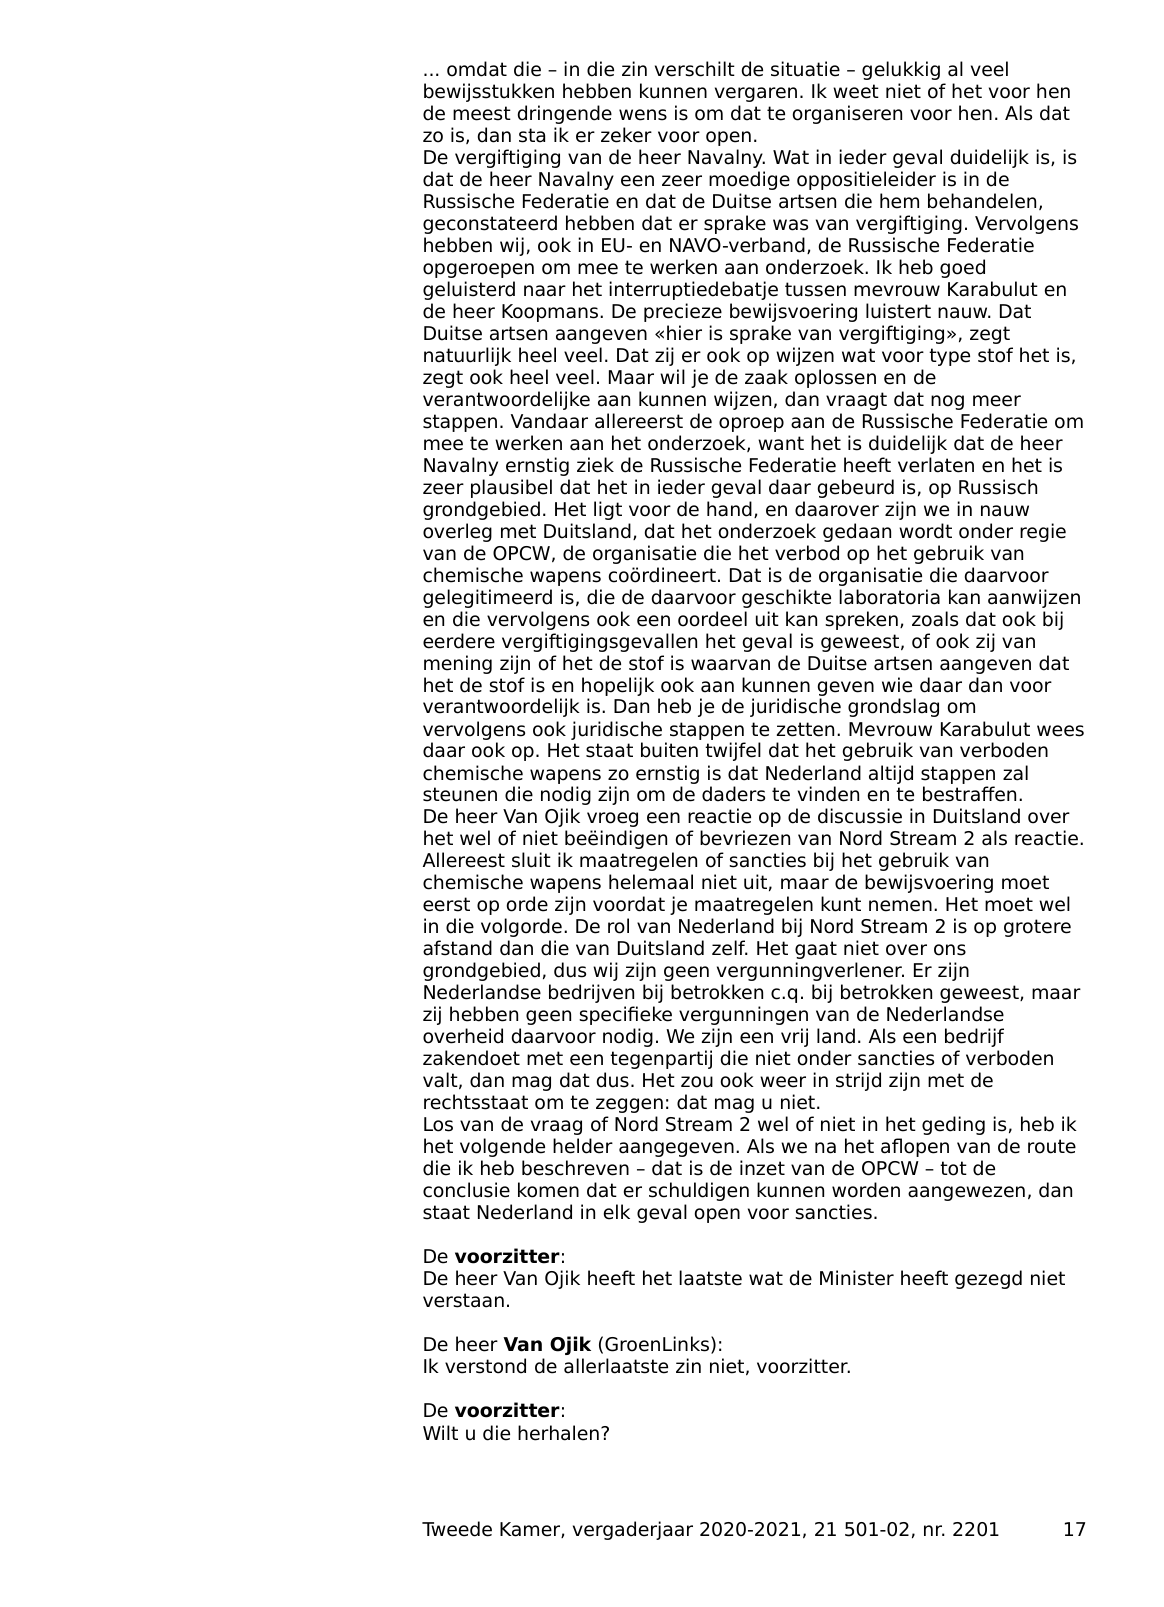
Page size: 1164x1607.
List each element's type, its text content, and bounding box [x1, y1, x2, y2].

text ... omdat die – in die zin verschilt de situatie – gelukkig al veel bewijsstukken hebben kunnen vergaren. Ik weet niet of het voor hen de meest dringende wens is om dat te organiseren voor hen. Als dat zo is, dan sta ik er zeker voor open. [422, 59, 1087, 147]
text Los van de vraag of Nord Stream 2 wel of niet in het geding is, heb ik het volgende helder aangegeven. Als we na het aflopen van de route die ik heb beschreven – dat is de inzet van de OPCW – tot de conclusie komen dat er schuldigen kunnen worden aangewezen, dan staat Nederland in elk geval open voor sancties. [422, 1114, 1087, 1224]
text De voorzitter: [422, 1400, 1087, 1422]
text Ik verstond de allerlaatste zin niet, voorzitter. [422, 1356, 1087, 1378]
text De heer Van Ojik (GroenLinks): [422, 1334, 1087, 1356]
text De voorzitter: [422, 1246, 1087, 1268]
text Wilt u die herhalen? [422, 1422, 1087, 1444]
text De vergiftiging van de heer Navalny. Wat in ieder geval duidelijk is, is dat de heer Navalny een zeer moedige oppositieleider is in de Russische Federatie en dat de Duitse artsen die hem behandelen, geconstateerd hebben dat er sprake was van vergiftiging. Vervolgens hebben wij, ook in EU- en NAVO-verband, de Russische Federatie opgeroepen om mee te werken aan onderzoek. Ik heb goed geluisterd naar het interruptiedebatje tussen mevrouw Karabulut en de heer Koopmans. De precieze bewijsvoering luistert nauw. Dat Duitse artsen aangeven «hier is sprake van vergiftiging», zegt natuurlijk heel veel. Dat zij er ook op wijzen wat voor type stof het is, zegt ook heel veel. Maar wil je de zaak oplossen en de verantwoordelijke aan kunnen wijzen, dan vraagt dat nog meer stappen. Vandaar allereerst de oproep aan de Russische Federatie om mee te werken aan het onderzoek, want het is duidelijk dat de heer Navalny ernstig ziek de Russische Federatie heeft verlaten en het is zeer plausibel dat het in ieder geval daar gebeurd is, op Russisch grondgebied. Het ligt voor de hand, en daarover zijn we in nauw overleg met Duitsland, dat het onderzoek gedaan wordt onder regie van de OPCW, de organisatie die het verbod op het gebruik van chemische wapens coördineert. Dat is de organisatie die daarvoor gelegitimeerd is, die de daarvoor geschikte laboratoria kan aanwijzen en die vervolgens ook een oordeel uit kan spreken, zoals dat ook bij eerdere vergiftigingsgevallen het geval is geweest, of ook zij van mening zijn of het de stof is waarvan de Duitse artsen aangeven dat het de stof is en hopelijk ook aan kunnen geven wie daar dan voor verantwoordelijk is. Dan heb je de juridische grondslag om vervolgens ook juridische stappen te zetten. Mevrouw Karabulut wees daar ook op. Het staat buiten twijfel dat het gebruik van verboden chemische wapens zo ernstig is dat Nederland altijd stappen zal steunen die nodig zijn om de daders te vinden en te bestraffen. [422, 147, 1087, 806]
text De heer Van Ojik heeft het laatste wat de Minister heeft gezegd niet verstaan. [422, 1268, 1087, 1312]
text De heer Van Ojik vroeg een reactie op de discussie in Duitsland over het wel of niet beëindigen of bevriezen van Nord Stream 2 als reactie. Allereest sluit ik maatregelen of sancties bij het gebruik van chemische wapens helemaal niet uit, maar de bewijsvoering moet eerst op orde zijn voordat je maatregelen kunt nemen. Het moet wel in die volgorde. De rol van Nederland bij Nord Stream 2 is op grotere afstand dan die van Duitsland zelf. Het gaat niet over ons grondgebied, dus wij zijn geen vergunningverlener. Er zijn Nederlandse bedrijven bij betrokken c.q. bij betrokken geweest, maar zij hebben geen specifieke vergunningen van de Nederlandse overheid daarvoor nodig. We zijn een vrij land. Als een bedrijf zakendoet met een tegenpartij die niet onder sancties of verboden valt, dan mag dat dus. Het zou ook weer in strijd zijn met de rechtsstaat om te zeggen: dat mag u niet. [422, 806, 1087, 1114]
